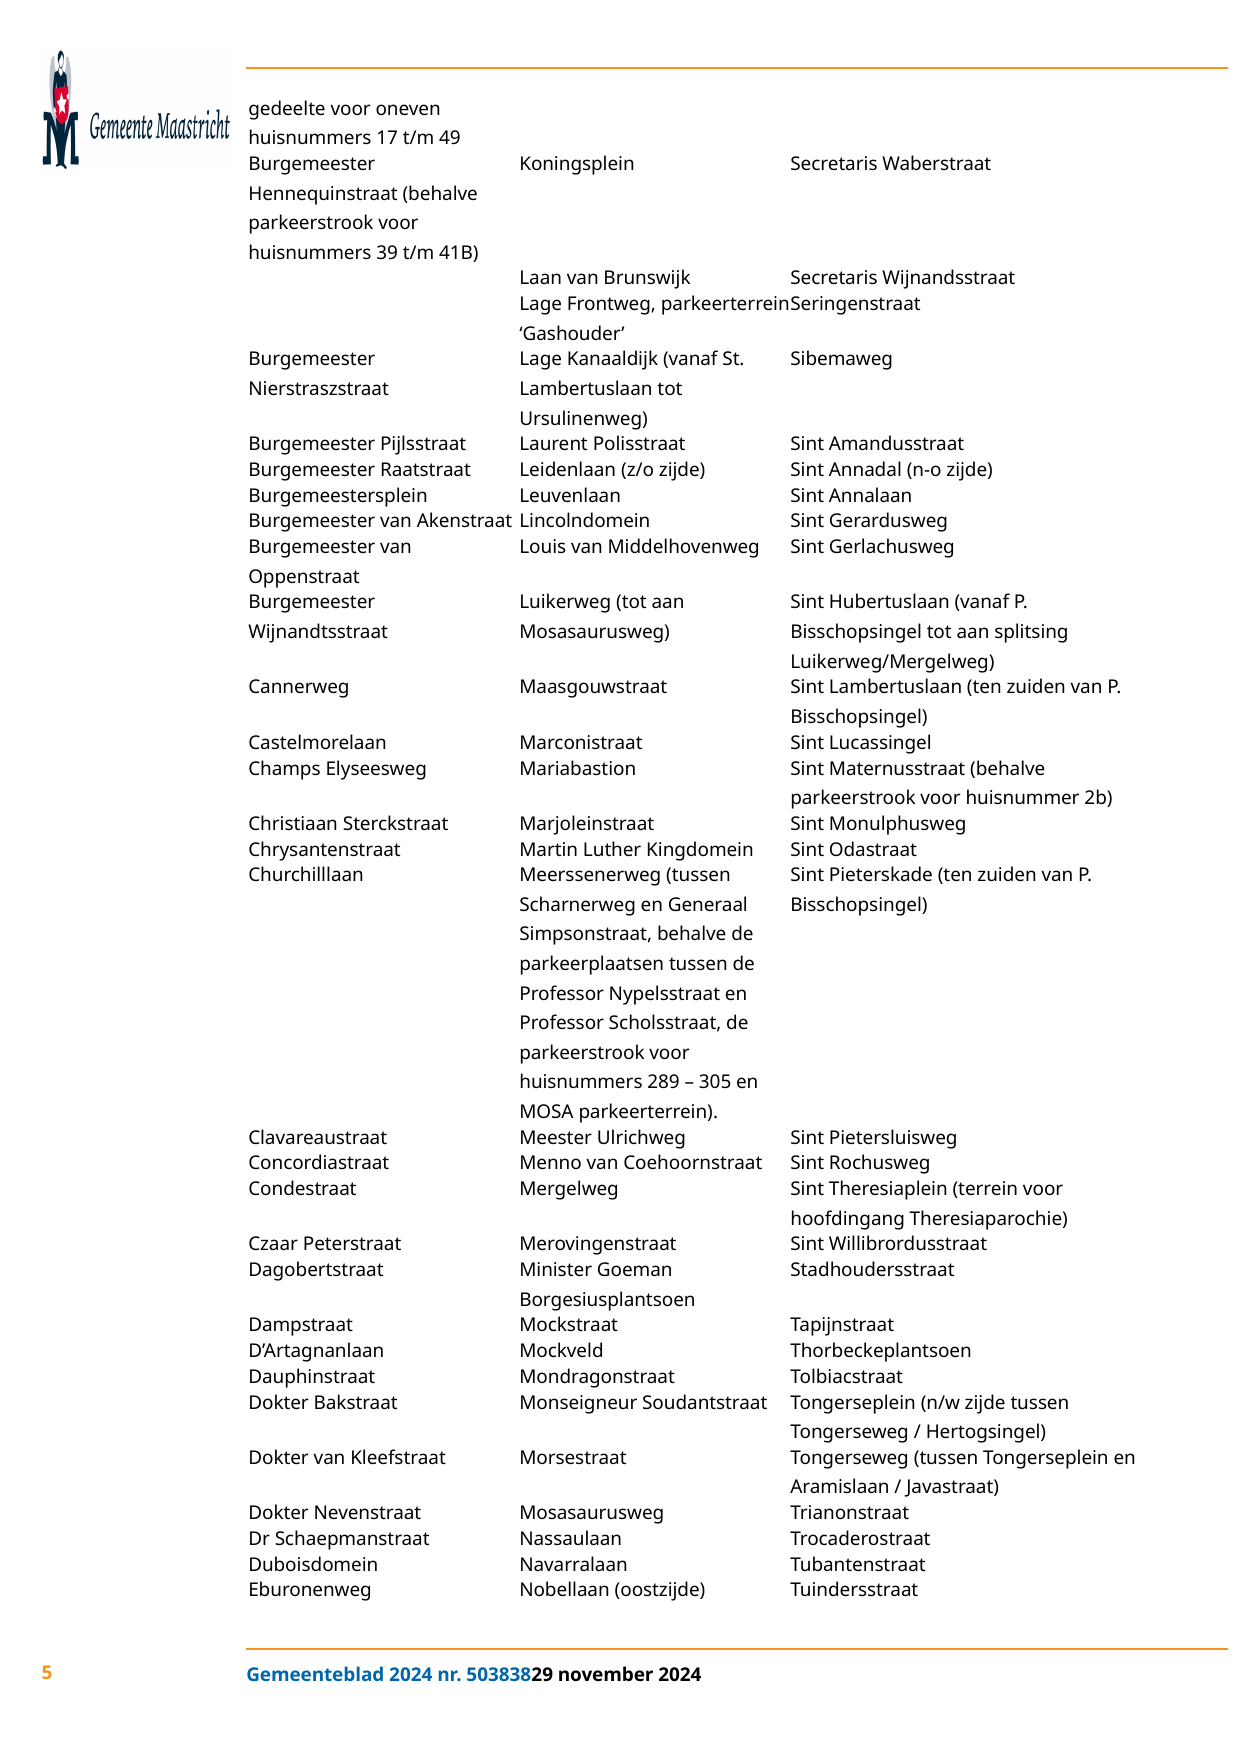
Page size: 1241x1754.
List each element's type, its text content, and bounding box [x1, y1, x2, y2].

table_cell Sint Gerlachusweg [790, 534, 1152, 589]
picture [41, 47, 231, 172]
table_cell Burgemeester Nierstraszstraat [248, 346, 519, 431]
table_cell Sint Pietersluisweg [790, 1124, 1152, 1149]
table_cell Sint Annalaan [790, 482, 1152, 508]
table_cell Castelmorelaan [248, 729, 519, 755]
table_cell Sint Pieterskade (ten zuiden van P. Bisschopsingel) [790, 861, 1152, 1124]
table_cell Leidenlaan (z/o zijde) [519, 456, 790, 482]
table_cell Mergelweg [519, 1175, 790, 1231]
table_cell Sint Odastraat [790, 836, 1152, 861]
table_cell Sint Willibrordusstraat [790, 1231, 1152, 1256]
table_cell Mosasaurusweg [519, 1500, 790, 1525]
table_cell Secretaris Wijnandsstraat [790, 265, 1152, 290]
table_cell Condestraat [248, 1175, 519, 1231]
table_cell Menno van Coehoornstraat [519, 1150, 790, 1175]
table_cell Tapijnstraat [790, 1312, 1152, 1337]
table_cell Dr Schaepmanstraat [248, 1525, 519, 1551]
table_cell Lage Kanaaldijk (vanaf St. Lambertuslaan tot Ursulinenweg) [519, 346, 790, 431]
table_cell D’Artagnanlaan [248, 1338, 519, 1363]
table_cell Tubantenstraat [790, 1551, 1152, 1577]
table_cell Burgemeester van Akenstraat [248, 508, 519, 533]
table_cell Duboisdomein [248, 1551, 519, 1577]
table_cell Nobellaan (oostzijde) [519, 1577, 790, 1602]
table_cell Cannerweg [248, 674, 519, 729]
table_cell Secretaris Waberstraat [790, 150, 1152, 264]
table_cell Martin Luther Kingdomein [519, 836, 790, 861]
table_cell Seringenstraat [790, 290, 1152, 346]
table_cell [519, 95, 790, 150]
table_cell Lincolndomein [519, 508, 790, 533]
table_cell Dampstraat [248, 1312, 519, 1337]
table_cell Mockveld [519, 1338, 790, 1363]
table_cell [248, 265, 519, 290]
table_cell Eburonenweg [248, 1577, 519, 1602]
table_cell Sint Maternusstraat (behalve parkeerstrook voor huisnummer 2b) [790, 755, 1152, 810]
table_cell Czaar Peterstraat [248, 1231, 519, 1256]
table_cell Sint Theresiaplein (terrein voor hoofdingang Theresiaparochie) [790, 1175, 1152, 1231]
table_cell Sint Lambertuslaan (ten zuiden van P. Bisschopsingel) [790, 674, 1152, 729]
table_cell Dauphinstraat [248, 1363, 519, 1389]
table_cell Sint Lucassingel [790, 729, 1152, 755]
table_cell Meerssenerweg (tussen Scharnerweg en Generaal Simpsonstraat, behalve de parkeerplaatsen tussen de Professor Nypelsstraat en Professor Scholsstraat, de parkeerstrook voor huisnummers 289 – 305 en MOSA parkeerterrein). [519, 861, 790, 1124]
table_cell Marjoleinstraat [519, 810, 790, 836]
table_cell Maasgouwstraat [519, 674, 790, 729]
table_cell Clavareaustraat [248, 1124, 519, 1149]
table_cell Sint Gerardusweg [790, 508, 1152, 533]
table_cell Stadhoudersstraat [790, 1256, 1152, 1312]
table_cell Trocaderostraat [790, 1525, 1152, 1551]
table_cell Sibemaweg [790, 346, 1152, 431]
table_cell Laurent Polisstraat [519, 431, 790, 456]
table_cell Concordiastraat [248, 1150, 519, 1175]
table_cell Burgemeester Wijnandtsstraat [248, 589, 519, 674]
table_cell [248, 290, 519, 346]
table_cell Christiaan Sterckstraat [248, 810, 519, 836]
table_cell Sint Rochusweg [790, 1150, 1152, 1175]
table_cell Trianonstraat [790, 1500, 1152, 1525]
table_cell Sint Amandusstraat [790, 431, 1152, 456]
table_cell Louis van Middelhovenweg [519, 534, 790, 589]
table_cell Tolbiacstraat [790, 1363, 1152, 1389]
table_cell Mariabastion [519, 755, 790, 810]
table_cell Luikerweg (tot aan Mosasaurusweg) [519, 589, 790, 674]
table_cell Nassaulaan [519, 1525, 790, 1551]
table_cell Dokter van Kleefstraat [248, 1444, 519, 1499]
table_cell Burgemeester van Oppenstraat [248, 534, 519, 589]
table_cell Sint Hubertuslaan (vanaf P. Bisschopsingel tot aan splitsing Luikerweg/Mergelweg) [790, 589, 1152, 674]
table_cell Dokter Nevenstraat [248, 1500, 519, 1525]
table_cell Burgemeester Pijlsstraat [248, 431, 519, 456]
table_cell Morsestraat [519, 1444, 790, 1499]
table_cell Dagobertstraat [248, 1256, 519, 1312]
table_cell Laan van Brunswijk [519, 265, 790, 290]
table_cell Churchilllaan [248, 861, 519, 1124]
table_cell gedeelte voor oneven huisnummers 17 t/m 49 [248, 95, 519, 150]
table_cell Mondragonstraat [519, 1363, 790, 1389]
table_cell Tuindersstraat [790, 1577, 1152, 1602]
table_cell Marconistraat [519, 729, 790, 755]
table_cell [790, 95, 1152, 150]
table_cell Koningsplein [519, 150, 790, 264]
table_cell Burgemeestersplein [248, 482, 519, 508]
table_cell Leuvenlaan [519, 482, 790, 508]
table_cell Monseigneur Soudantstraat [519, 1389, 790, 1444]
table_cell Merovingenstraat [519, 1231, 790, 1256]
table_cell Thorbeckeplantsoen [790, 1338, 1152, 1363]
table_cell Burgemeester Hennequinstraat (behalve parkeerstrook voor huisnummers 39 t/m 41B) [248, 150, 519, 264]
table_cell Minister Goeman Borgesiusplantsoen [519, 1256, 790, 1312]
table_cell Chrysantenstraat [248, 836, 519, 861]
table_cell Lage Frontweg, parkeerterrein ‘Gashouder’ [519, 290, 790, 346]
table_cell Meester Ulrichweg [519, 1124, 790, 1149]
table_cell Tongerseweg (tussen Tongerseplein en Aramislaan / Javastraat) [790, 1444, 1152, 1499]
table_cell Tongerseplein (n/w zijde tussen Tongerseweg / Hertogsingel) [790, 1389, 1152, 1444]
table_cell Mockstraat [519, 1312, 790, 1337]
table_cell Sint Annadal (n-o zijde) [790, 456, 1152, 482]
table_cell Navarralaan [519, 1551, 790, 1577]
table_cell Sint Monulphusweg [790, 810, 1152, 836]
table_cell Dokter Bakstraat [248, 1389, 519, 1444]
table_cell Champs Elyseesweg [248, 755, 519, 810]
table_cell Burgemeester Raatstraat [248, 456, 519, 482]
